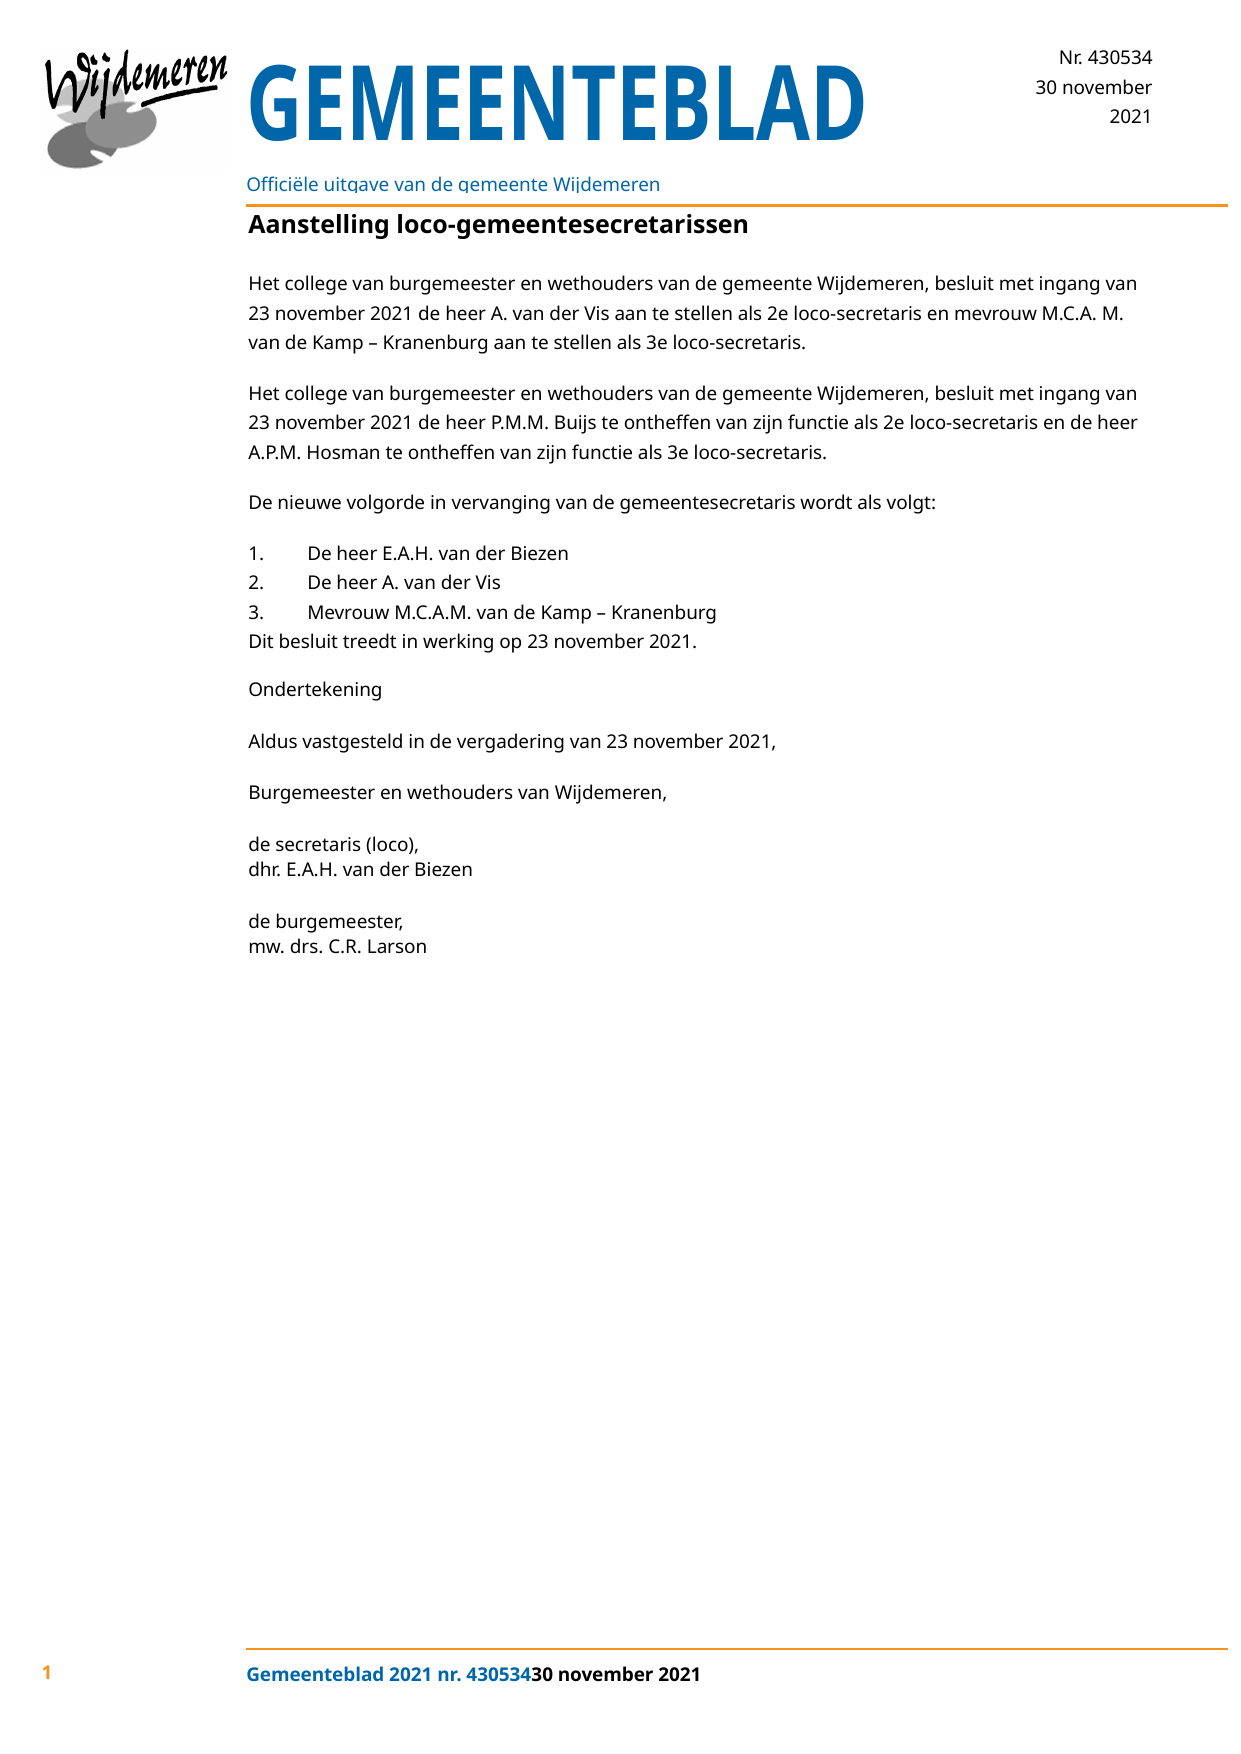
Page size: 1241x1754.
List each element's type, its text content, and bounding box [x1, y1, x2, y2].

list De heer A. van der Vis [248, 569, 1152, 595]
text Ondertekening [248, 676, 1152, 702]
text Aldus vastgesteld in de vergadering van 23 november 2021, [248, 728, 1152, 754]
text Het college van burgemeester en wethouders van de gemeente Wijdemeren, besluit met ingang van 23 november 2021 de heer A. van der Vis aan te stellen als 2e loco-secretaris en mevrouw M.C.A. M. van de Kamp – Kranenburg aan te stellen als 3e loco-secretaris. [248, 270, 1152, 355]
text Aanstelling loco-gemeentesecretarissen [248, 207, 1152, 241]
list De heer E.A.H. van der Biezen [248, 540, 1152, 566]
text de secretaris (loco), [248, 831, 1152, 857]
picture [41, 47, 231, 172]
list Mevrouw M.C.A.M. van de Kamp – Kranenburg [248, 599, 1152, 625]
text de burgemeester, [248, 908, 1152, 934]
text Het college van burgemeester en wethouders van de gemeente Wijdemeren, besluit met ingang van 23 november 2021 de heer P.M.M. Buijs te ontheffen van zijn functie als 2e loco-secretaris en de heer A.P.M. Hosman te ontheffen van zijn functie als 3e loco-secretaris. [248, 380, 1152, 465]
text De nieuwe volgorde in vervanging van de gemeentesecretaris wordt als volgt: [248, 489, 1152, 515]
text dhr. E.A.H. van der Biezen [248, 857, 1152, 882]
text Dit besluit treedt in werking op 23 november 2021. [248, 629, 1152, 654]
text mw. drs. C.R. Larson [248, 934, 1152, 959]
text Burgemeester en wethouders van Wijdemeren, [248, 779, 1152, 805]
